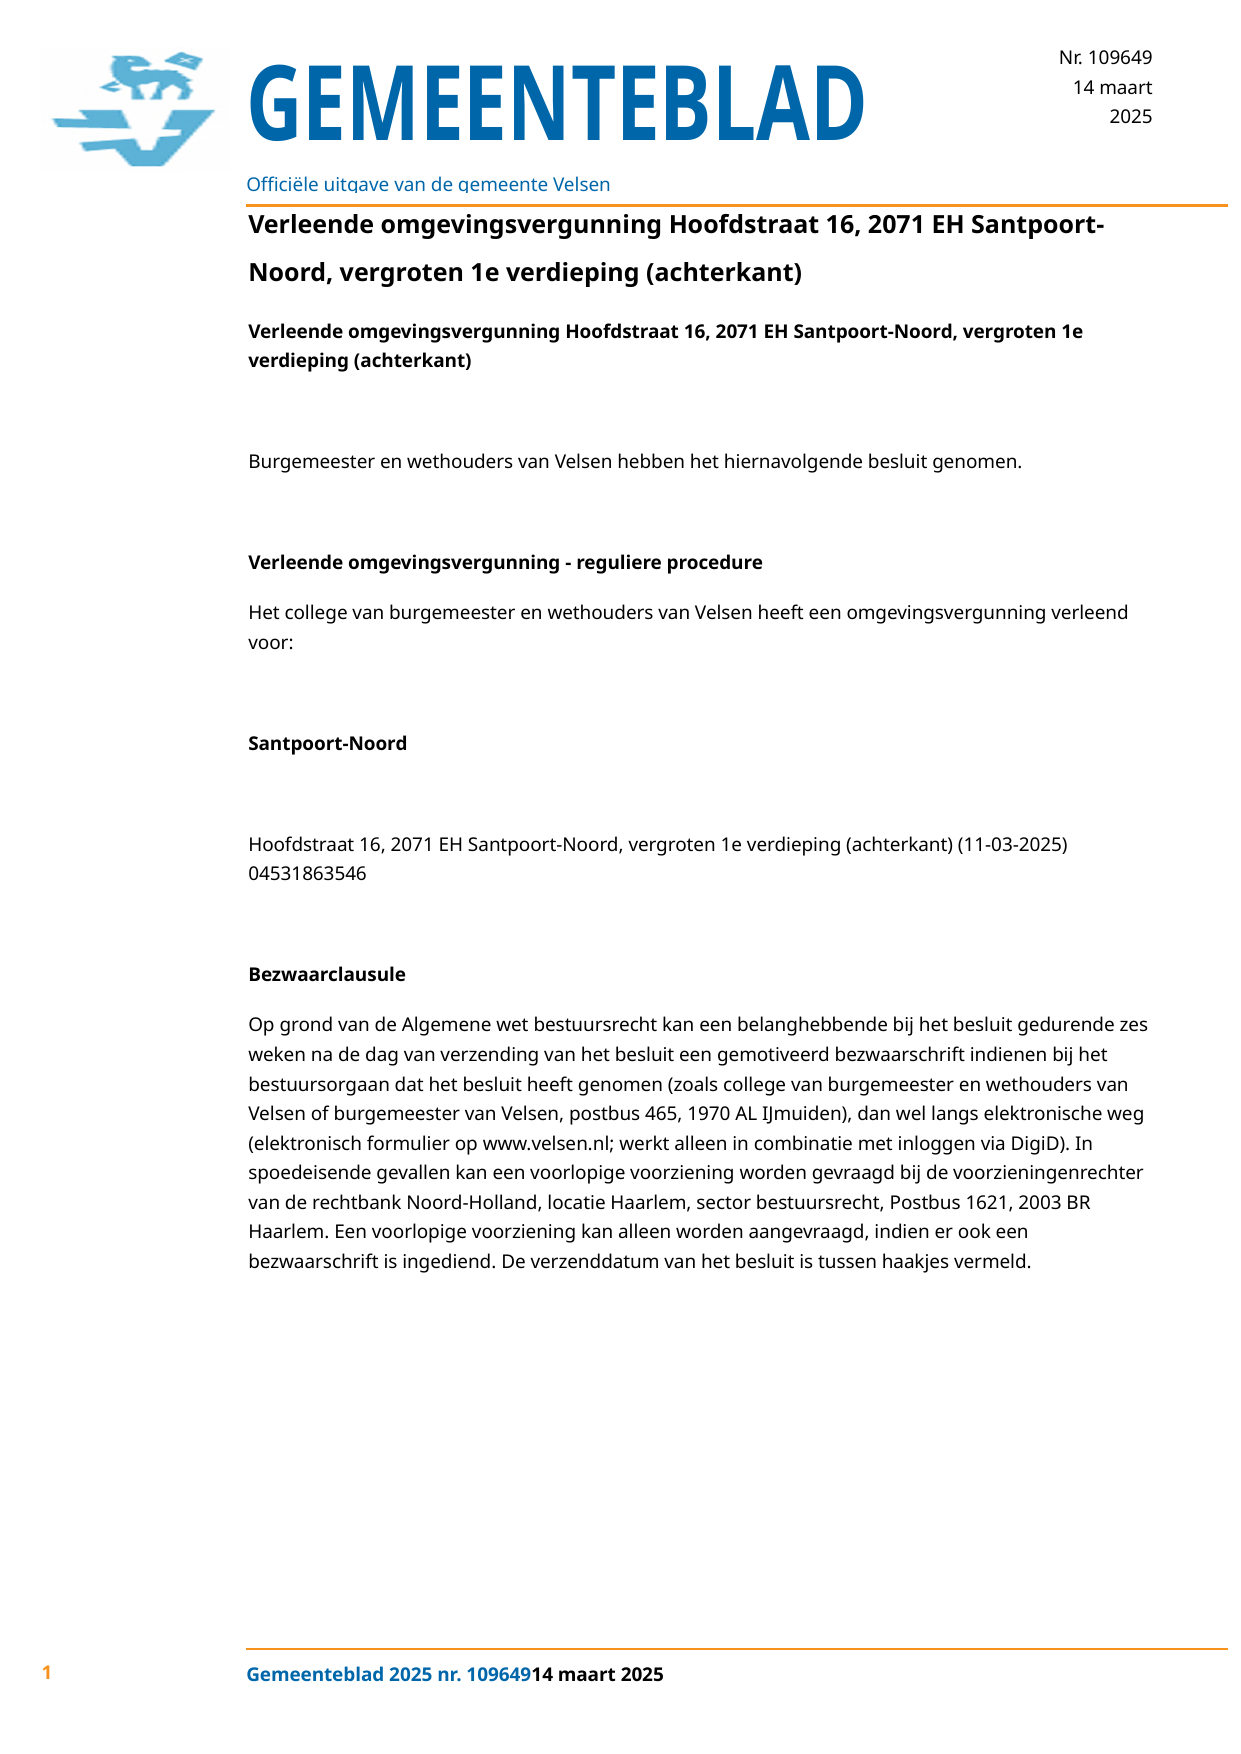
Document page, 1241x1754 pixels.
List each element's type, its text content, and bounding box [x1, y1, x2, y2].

text Bezwaarclausule [248, 961, 1152, 987]
text Santpoort-Noord [248, 730, 1152, 756]
text Het college van burgemeester en wethouders van Velsen heeft een omgevingsvergunning verleend voor: [248, 599, 1152, 655]
text Op grond van de Algemene wet bestuursrecht kan een belanghebbende bij het besluit gedurende zes weken na de dag van verzending van het besluit een gemotiveerd bezwaarschrift indienen bij het bestuursorgaan dat het besluit heeft genomen (zoals college van burgemeester en wethouders van Velsen of burgemeester van Velsen, postbus 465, 1970 AL IJmuiden), dan wel langs elektronische weg (elektronisch formulier op www.velsen.nl; werkt alleen in combinatie met inloggen via DigiD). In spoedeisende gevallen kan een voorlopige voorziening worden gevraagd bij de voorzieningenrechter van de rechtbank Noord-Holland, locatie Haarlem, sector bestuursrecht, Postbus 1621, 2003 BR Haarlem. Een voorlopige voorziening kan alleen worden aangevraagd, indien er ook een bezwaarschrift is ingediend. De verzenddatum van het besluit is tussen haakjes vermeld. [248, 1012, 1152, 1274]
text Verleende omgevingsvergunning Hoofdstraat 16, 2071 EH Santpoort-Noord, vergroten 1e verdieping (achterkant) [248, 318, 1152, 373]
text Hoofdstraat 16, 2071 EH Santpoort-Noord, vergroten 1e verdieping (achterkant) (11-03-2025) 04531863546 [248, 831, 1152, 886]
text Verleende omgevingsvergunning Hoofdstraat 16, 2071 EH Santpoort-Noord, vergroten 1e verdieping (achterkant) [248, 207, 1152, 288]
text Burgemeester en wethouders van Velsen hebben het hiernavolgende besluit genomen. [248, 448, 1152, 474]
picture [41, 47, 231, 172]
text Verleende omgevingsvergunning - reguliere procedure [248, 549, 1152, 575]
